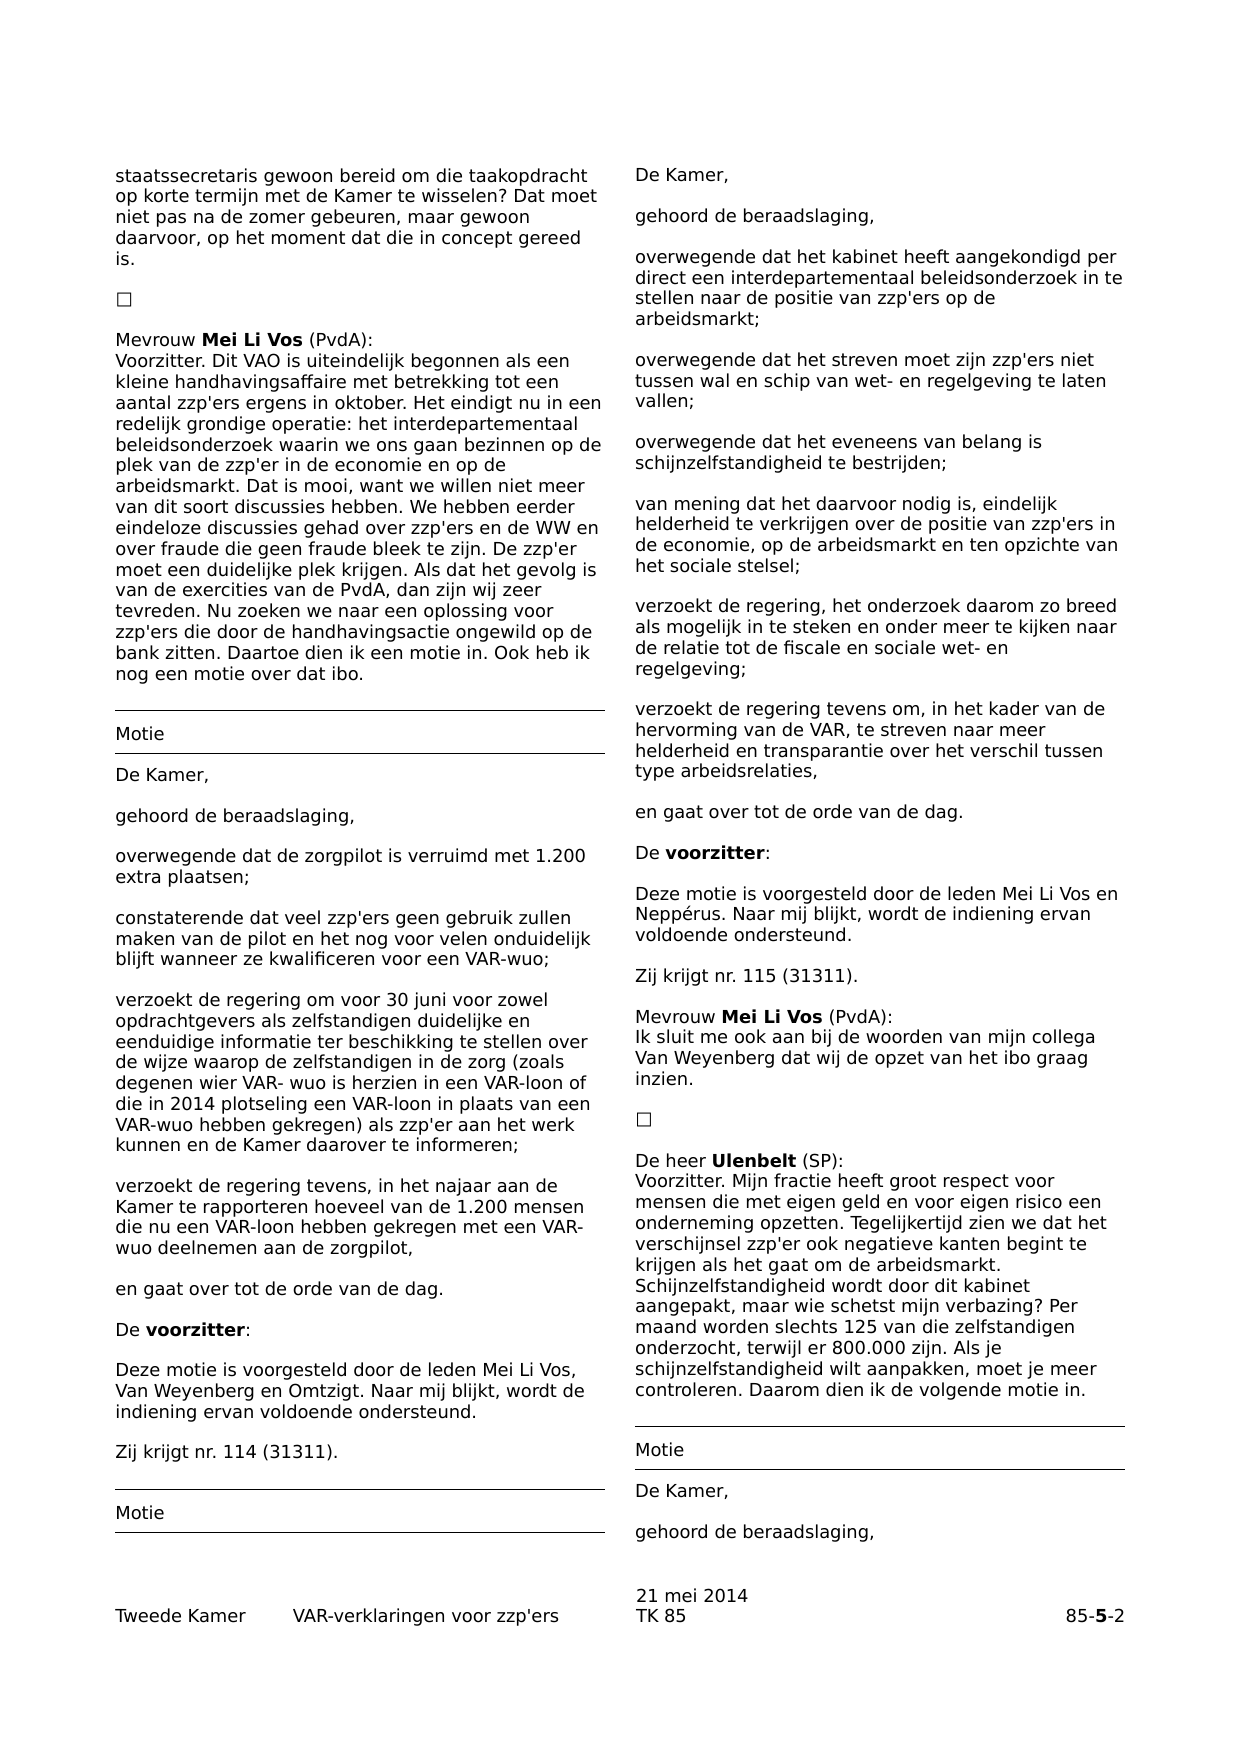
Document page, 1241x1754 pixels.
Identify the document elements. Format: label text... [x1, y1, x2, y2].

text Motie [115, 1503, 605, 1524]
text en gaat over tot de orde van de dag. [635, 802, 1125, 823]
text Voorzitter. Dit VAO is uiteindelijk begonnen als een kleine handhavingsaffaire met betrekking tot een aantal zzp'ers ergens in oktober. Het eindigt nu in een redelijk grondige operatie: het interdepartementaal beleidsonderzoek waarin we ons gaan bezinnen op de plek van de zzp'er in de economie en op de arbeidsmarkt. Dat is mooi, want we willen niet meer van dit soort discussies hebben. We hebben eerder eindeloze discussies gehad over zzp'ers en de WW en over fraude die geen fraude bleek te zijn. De zzp'er moet een duidelijke plek krijgen. Als dat het gevolg is van de exercities van de PvdA, dan zijn wij zeer tevreden. Nu zoeken we naar een oplossing voor zzp'ers die door de handhavingsactie ongewild op de bank zitten. Daartoe dien ik een motie in. Ook heb ik nog een motie over dat ibo. [115, 351, 605, 684]
text gehoord de beraadslaging, [635, 1522, 1125, 1542]
text ⬜ [635, 1110, 1125, 1130]
text Voorzitter. Mijn fractie heeft groot respect voor mensen die met eigen geld en voor eigen risico een onderneming opzetten. Tegelijkertijd zien we dat het verschijnsel zzp'er ook negatieve kanten begint te krijgen als het gaat om de arbeidsmarkt. Schijnzelfstandigheid wordt door dit kabinet aangepakt, maar wie schetst mijn verbazing? Per maand worden slechts 125 van die zelfstandigen onderzocht, terwijl er 800.000 zijn. Als je schijnzelfstandigheid wilt aanpakken, moet je meer controleren. Daarom dien ik de volgende motie in. [635, 1171, 1125, 1400]
text ⬜ [115, 289, 605, 310]
text en gaat over tot de orde van de dag. [115, 1279, 605, 1299]
text De Kamer, [635, 1481, 1125, 1502]
text Zij krijgt nr. 114 (31311). [115, 1442, 605, 1463]
text Ik sluit me ook aan bij de woorden van mijn collega Van Weyenberg dat wij de opzet van het ibo graag inzien. [635, 1027, 1125, 1090]
text Motie [115, 724, 605, 745]
text van mening dat het daarvoor nodig is, eindelijk helderheid te verkrijgen over de positie van zzp'ers in de economie, op de arbeidsmarkt en ten opzichte van het sociale stelsel; [635, 493, 1125, 576]
text Zij krijgt nr. 115 (31311). [635, 966, 1125, 986]
text Motie [635, 1440, 1125, 1461]
text verzoekt de regering tevens, in het najaar aan de Kamer te rapporteren hoeveel van de 1.200 mensen die nu een VAR-loon hebben gekregen met een VAR-wuo deelnemen aan de zorgpilot, [115, 1176, 605, 1259]
text De voorzitter: [635, 843, 1125, 863]
text overwegende dat het kabinet heeft aangekondigd per direct een interdepartementaal beleidsonderzoek in te stellen naar de positie van zzp'ers op de arbeidsmarkt; [635, 247, 1125, 330]
text verzoekt de regering tevens om, in het kader van de hervorming van de VAR, te streven naar meer helderheid en transparantie over het verschil tussen type arbeidsrelaties, [635, 699, 1125, 782]
text Mevrouw Mei Li Vos (PvdA): [115, 330, 605, 351]
text Mevrouw Mei Li Vos (PvdA): [635, 1006, 1125, 1027]
text constaterende dat veel zzp'ers geen gebruik zullen maken van de pilot en het nog voor velen onduidelijk blijft wanneer ze kwalificeren voor een VAR-wuo; [115, 908, 605, 970]
text overwegende dat de zorgpilot is verruimd met 1.200 extra plaatsen; [115, 846, 605, 888]
text gehoord de beraadslaging, [635, 206, 1125, 227]
text Deze motie is voorgesteld door de leden Mei Li Vos en Neppérus. Naar mij blijkt, wordt de indiening ervan voldoende ondersteund. [635, 883, 1125, 946]
text De voorzitter: [115, 1319, 605, 1340]
text De Kamer, [115, 765, 605, 786]
text staatssecretaris gewoon bereid om die taakopdracht op korte termijn met de Kamer te wisselen? Dat moet niet pas na de zomer gebeuren, maar gewoon daarvoor, op het moment dat die in concept gereed is. [115, 165, 605, 269]
text De Kamer, [635, 165, 1125, 186]
text De heer Ulenbelt (SP): [635, 1150, 1125, 1171]
text Deze motie is voorgesteld door de leden Mei Li Vos, Van Weyenberg en Omtzigt. Naar mij blijkt, wordt de indiening ervan voldoende ondersteund. [115, 1360, 605, 1422]
text overwegende dat het streven moet zijn zzp'ers niet tussen wal en schip van wet- en regelgeving te laten vallen; [635, 350, 1125, 412]
text gehoord de beraadslaging, [115, 806, 605, 826]
text overwegende dat het eveneens van belang is schijnzelfstandigheid te bestrijden; [635, 432, 1125, 473]
text verzoekt de regering, het onderzoek daarom zo breed als mogelijk in te steken en onder meer te kijken naar de relatie tot de fiscale en sociale wet- en regelgeving; [635, 596, 1125, 679]
text verzoekt de regering om voor 30 juni voor zowel opdrachtgevers als zelfstandigen duidelijke en eenduidige informatie ter beschikking te stellen over de wijze waarop de zelfstandigen in de zorg (zoals degenen wier VAR- wuo is herzien in een VAR-loon of die in 2014 plotseling een VAR-loon in plaats van een VAR-wuo hebben gekregen) als zzp'er aan het werk kunnen en de Kamer daarover te informeren; [115, 990, 605, 1156]
